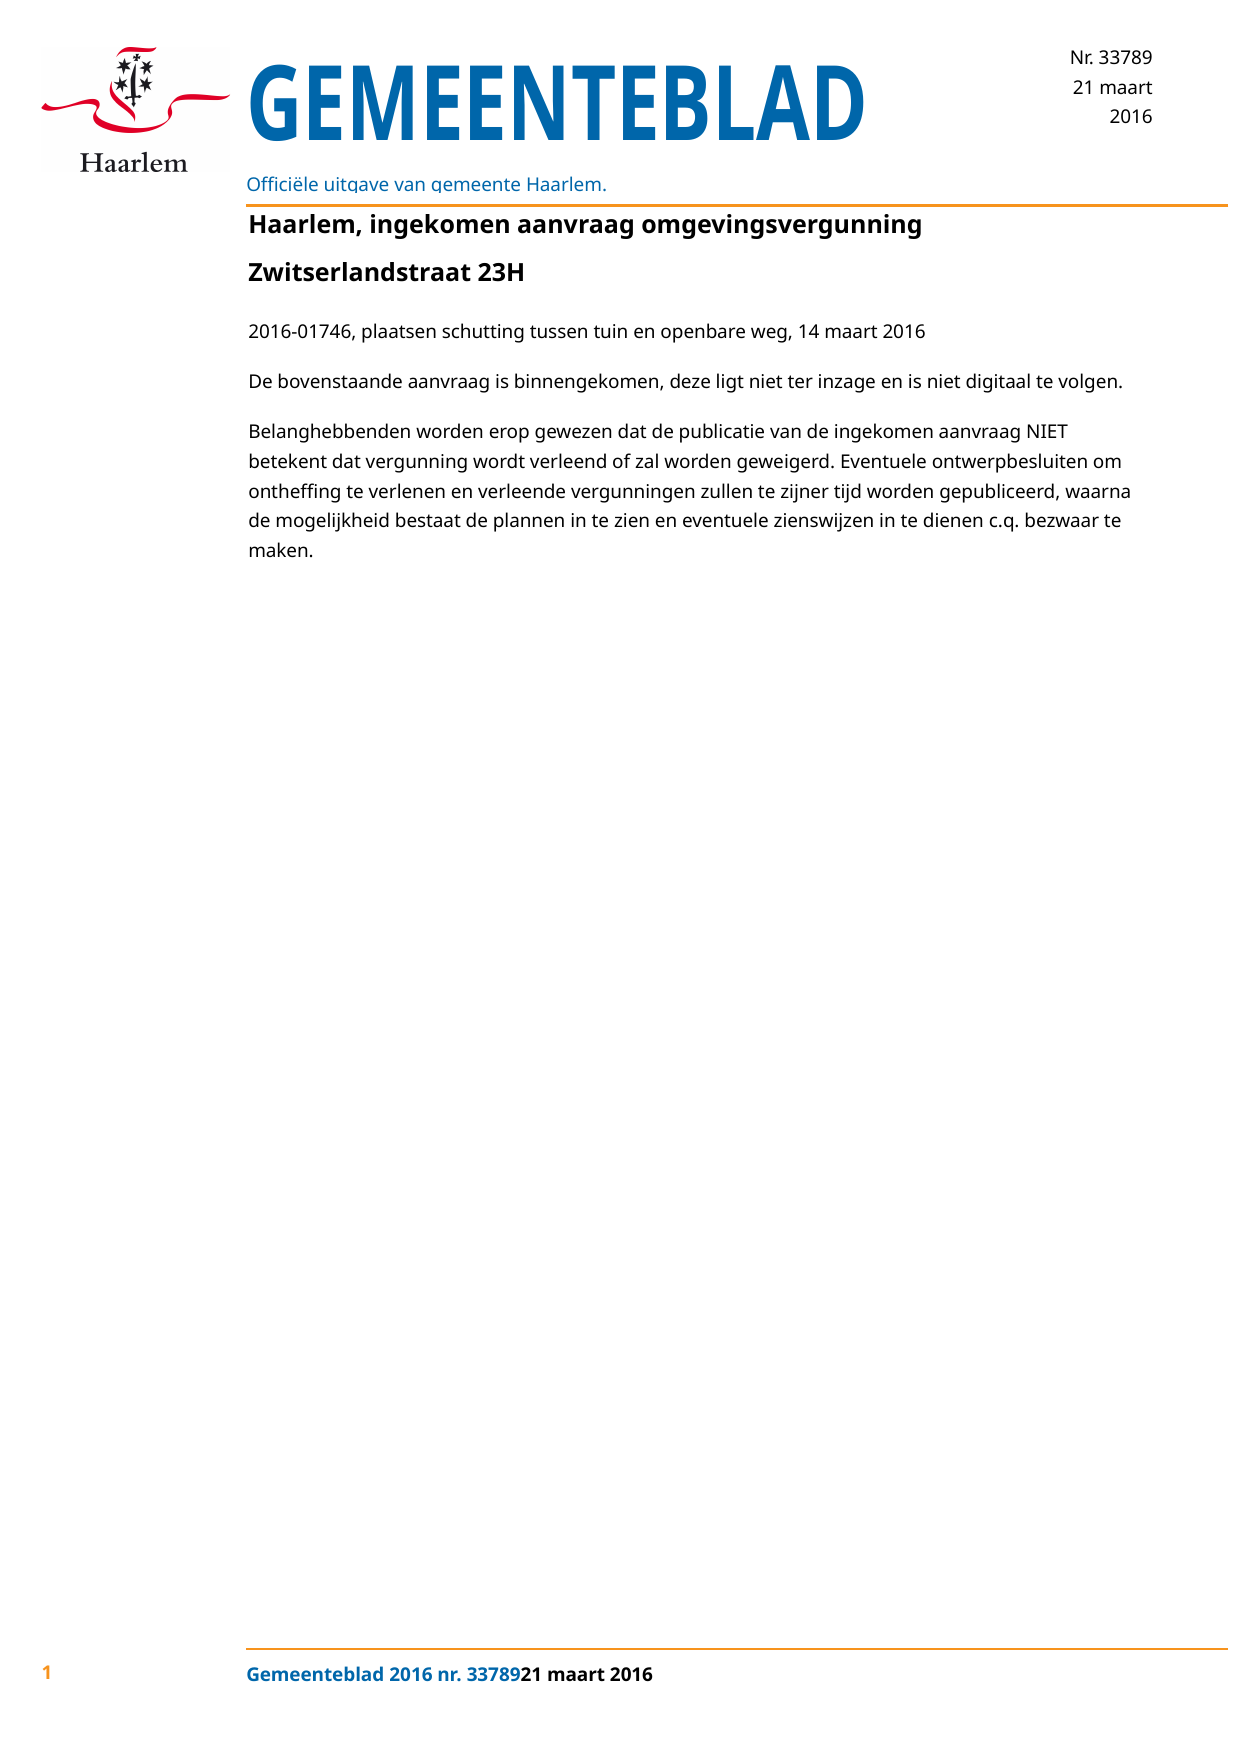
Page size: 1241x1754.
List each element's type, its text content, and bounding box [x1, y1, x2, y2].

text Belanghebbenden worden erop gewezen dat de publicatie van de ingekomen aanvraag NIET betekent dat vergunning wordt verleend of zal worden geweigerd. Eventuele ontwerpbesluiten om ontheffing te verlenen en verleende vergunningen zullen te zijner tijd worden gepubliceerd, waarna de mogelijkheid bestaat de plannen in te zien en eventuele zienswijzen in te dienen c.q. bezwaar te maken. [248, 419, 1152, 563]
picture [41, 47, 231, 172]
text 2016-01746, plaatsen schutting tussen tuin en openbare weg, 14 maart 2016 [248, 318, 1152, 344]
text De bovenstaande aanvraag is binnengekomen, deze ligt niet ter inzage en is niet digitaal te volgen. [248, 368, 1152, 394]
text Haarlem, ingekomen aanvraag omgevingsvergunning Zwitserlandstraat 23H [248, 207, 1152, 288]
